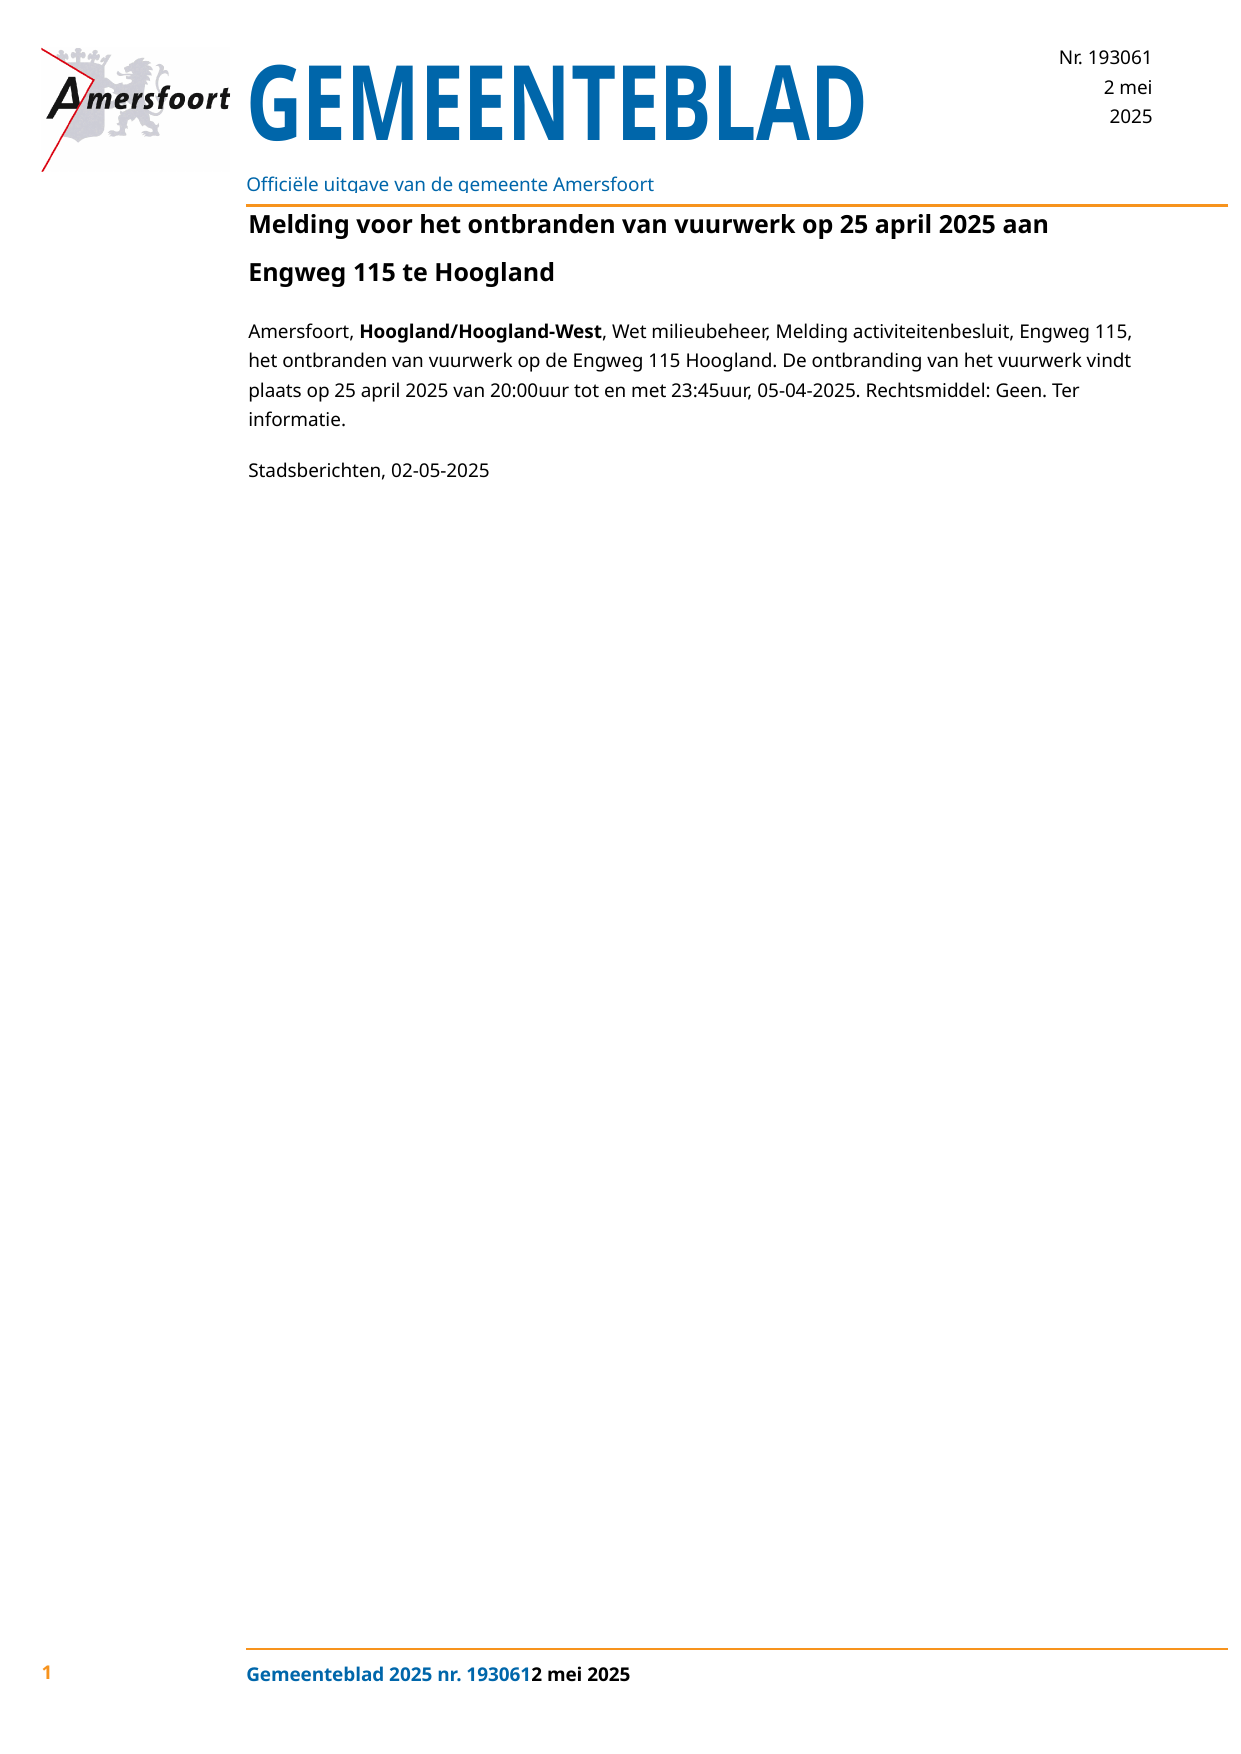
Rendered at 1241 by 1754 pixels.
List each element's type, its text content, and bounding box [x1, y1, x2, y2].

text Melding voor het ontbranden van vuurwerk op 25 april 2025 aan Engweg 115 te Hoogland [248, 207, 1152, 288]
text Stadsberichten, 02-05-2025 [248, 457, 1152, 483]
text Amersfoort, Hoogland/Hoogland-West, Wet milieubeheer, Melding activiteitenbesluit, Engweg 115, het ontbranden van vuurwerk op de Engweg 115 Hoogland. De ontbranding van het vuurwerk vindt plaats op 25 april 2025 van 20:00uur tot en met 23:45uur, 05-04-2025. Rechtsmiddel: Geen. Ter informatie. [248, 318, 1152, 432]
picture [41, 47, 231, 172]
